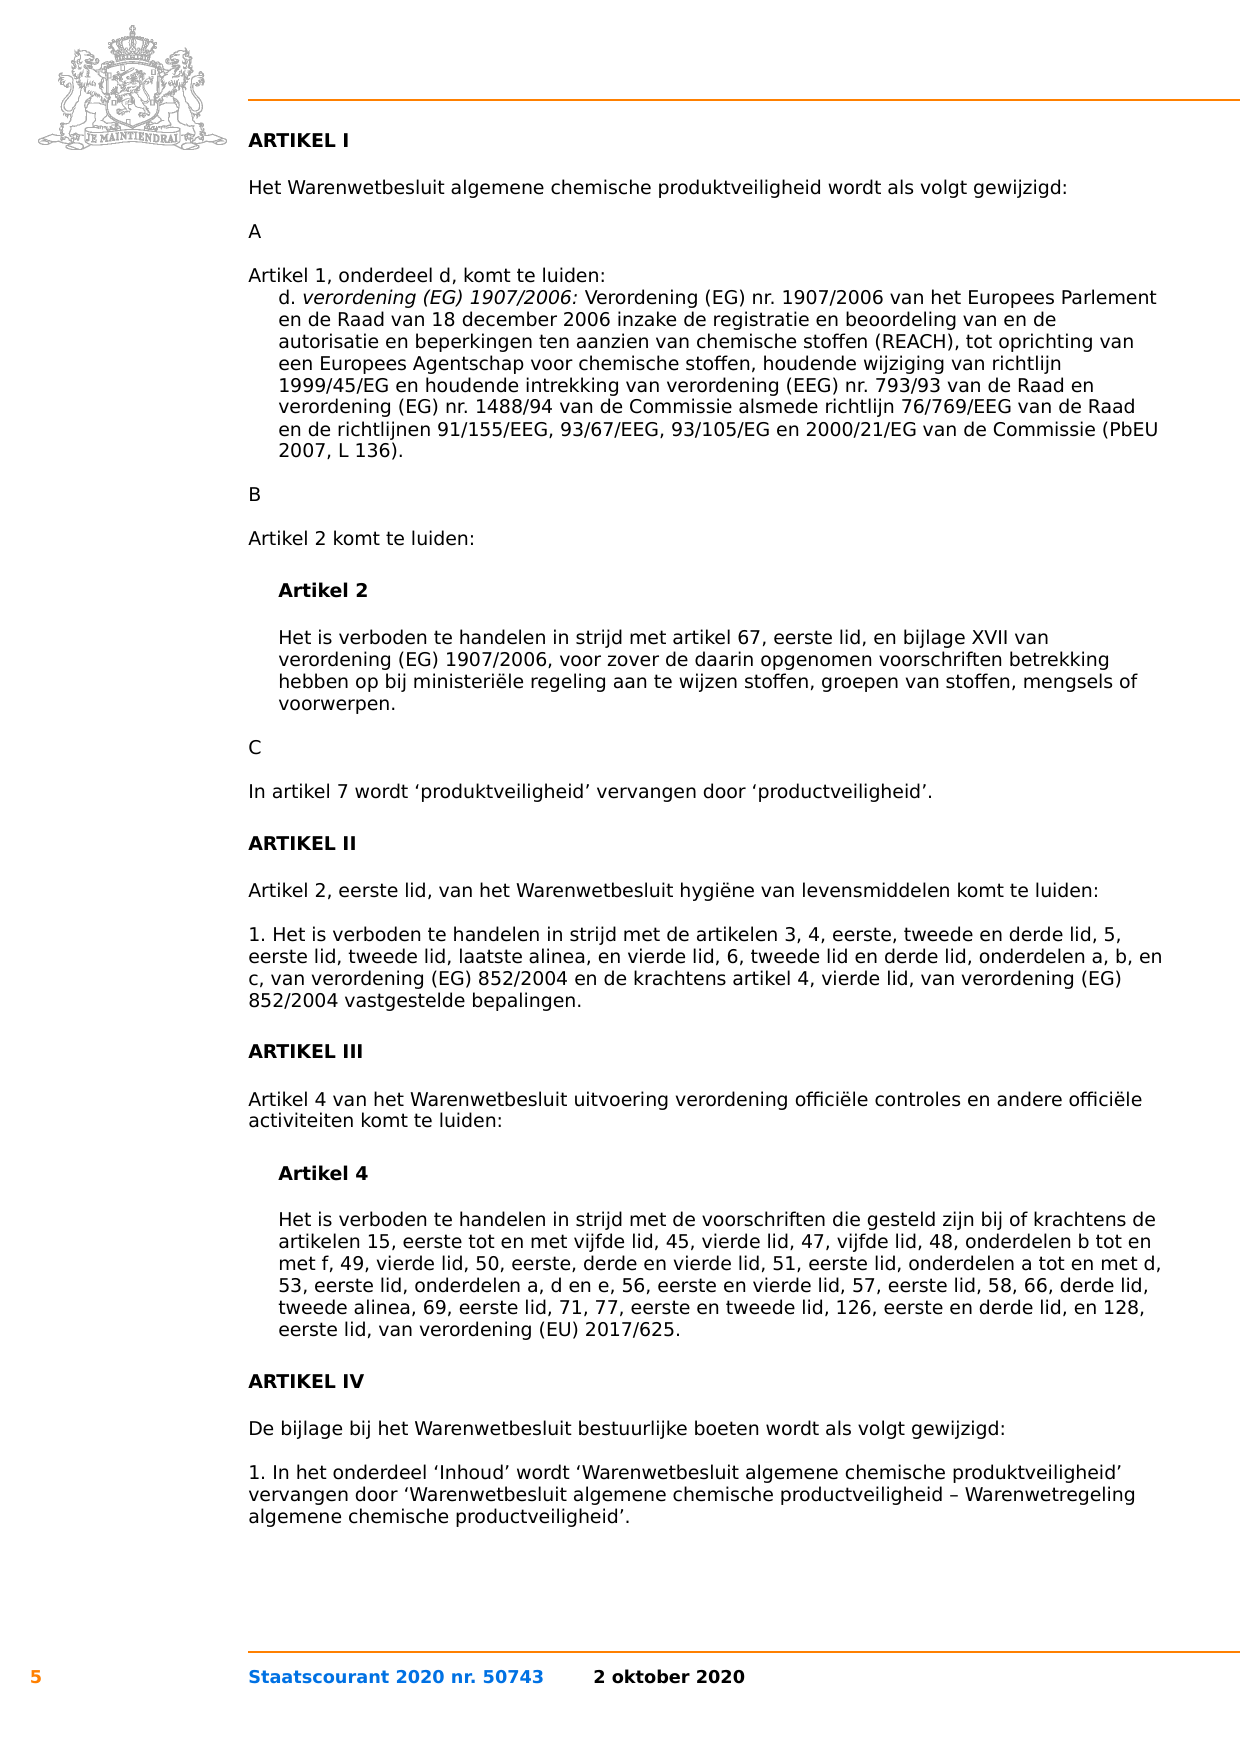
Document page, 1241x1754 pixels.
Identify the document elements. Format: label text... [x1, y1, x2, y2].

text Het is verboden te handelen in strijd met de voorschriften die gesteld zijn bij of krachtens de artikelen 15, eerste tot en met vijfde lid, 45, vierde lid, 47, vijfde lid, 48, onderdelen b tot en met f, 49, vierde lid, 50, eerste, derde en vierde lid, 51, eerste lid, onderdelen a tot en met d, 53, eerste lid, onderdelen a, d en e, 56, eerste en vierde lid, 57, eerste lid, 58, 66, derde lid, tweede alinea, 69, eerste lid, 71, 77, eerste en tweede lid, 126, eerste en derde lid, en 128, eerste lid, van verordening (EU) 2017/625. [278, 1209, 1163, 1341]
subtitle ARTIKEL I [248, 130, 1163, 152]
text 1. In het onderdeel ‘Inhoud’ wordt ‘Warenwetbesluit algemene chemische produktveiligheid’ vervangen door ‘Warenwetbesluit algemene chemische productveiligheid – Warenwetregeling algemene chemische productveiligheid’. [248, 1462, 1163, 1528]
subtitle ARTIKEL II [248, 833, 1163, 855]
text A [248, 221, 1163, 243]
text Artikel 4 van het Warenwetbesluit uitvoering verordening officiële controles en andere officiële activiteiten komt te luiden: [248, 1088, 1163, 1132]
text Artikel 1, onderdeel d, komt te luiden: [248, 264, 1163, 287]
subtitle ARTIKEL IV [248, 1371, 1163, 1393]
text C [248, 737, 1163, 759]
subtitle Artikel 2 [278, 580, 1163, 602]
text Het Warenwetbesluit algemene chemische produktveiligheid wordt als volgt gewijzigd: [248, 177, 1163, 199]
text 1. Het is verboden te handelen in strijd met de artikelen 3, 4, eerste, tweede en derde lid, 5, eerste lid, tweede lid, laatste alinea, en vierde lid, 6, tweede lid en derde lid, onderdelen a, b, en c, van verordening (EG) 852/2004 en de krachtens artikel 4, vierde lid, van verordening (EG) 852/2004 vastgestelde bepalingen. [248, 923, 1163, 1011]
text B [248, 484, 1163, 506]
picture [38, 25, 227, 150]
text d. verordening (EG) 1907/2006: Verordening (EG) nr. 1907/2006 van het Europees Parlement en de Raad van 18 december 2006 inzake de registratie en beoordeling van en de autorisatie en beperkingen ten aanzien van chemische stoffen (REACH), tot oprichting van een Europees Agentschap voor chemische stoffen, houdende wijziging van richtlijn 1999/45/EG en houdende intrekking van verordening (EEG) nr. 793/93 van de Raad en verordening (EG) nr. 1488/94 van de Commissie alsmede richtlijn 76/769/EEG van de Raad en de richtlijnen 91/155/EEG, 93/67/EEG, 93/105/EG en 2000/21/EG van de Commissie (PbEU 2007, L 136). [278, 287, 1163, 462]
subtitle ARTIKEL III [248, 1041, 1163, 1063]
text In artikel 7 wordt ‘produktveiligheid’ vervangen door ‘productveiligheid’. [248, 781, 1163, 803]
text Het is verboden te handelen in strijd met artikel 67, eerste lid, en bijlage XVII van verordening (EG) 1907/2006, voor zover de daarin opgenomen voorschriften betrekking hebben op bij ministeriële regeling aan te wijzen stoffen, groepen van stoffen, mengsels of voorwerpen. [278, 627, 1163, 715]
text Artikel 2 komt te luiden: [248, 528, 1163, 550]
subtitle Artikel 4 [278, 1162, 1163, 1184]
text Artikel 2, eerste lid, van het Warenwetbesluit hygiëne van levensmiddelen komt te luiden: [248, 880, 1163, 902]
text De bijlage bij het Warenwetbesluit bestuurlijke boeten wordt als volgt gewijzigd: [248, 1418, 1163, 1440]
